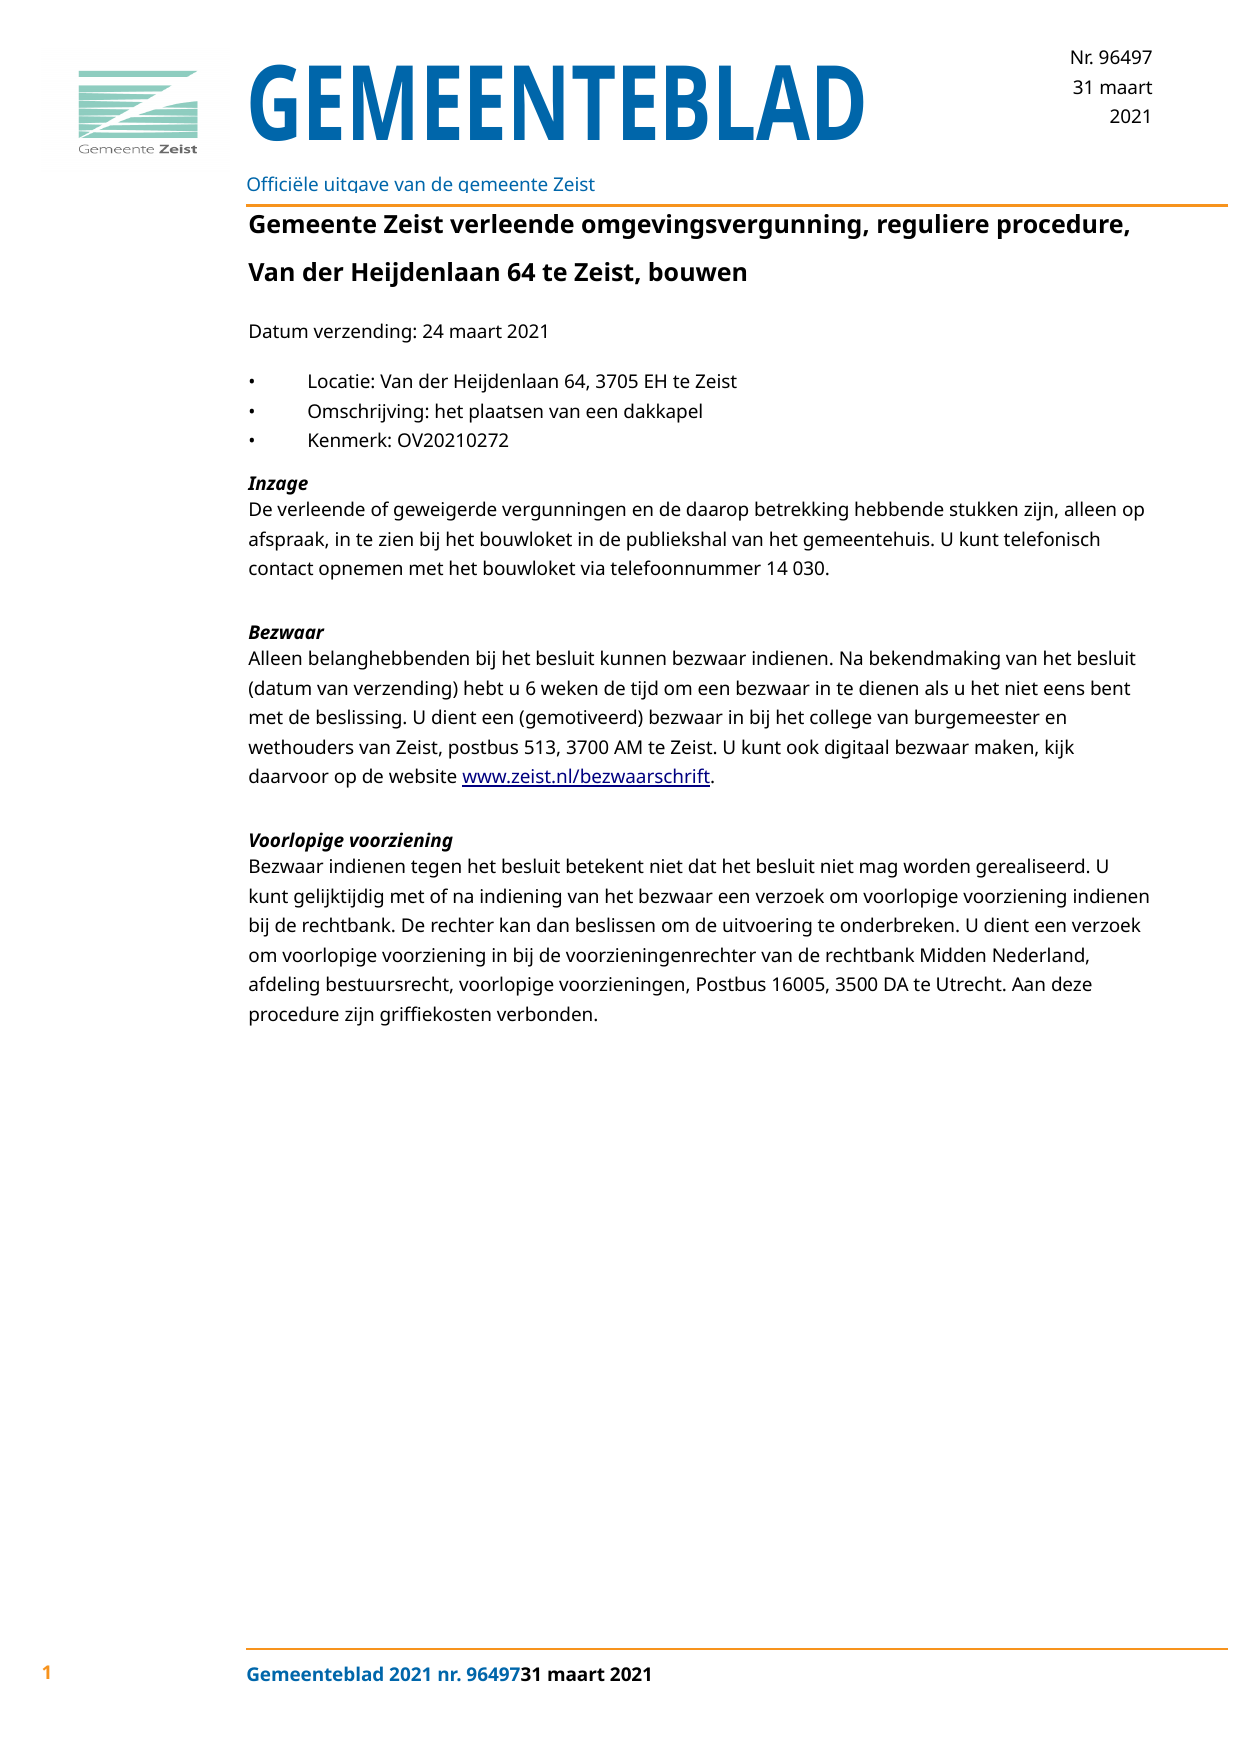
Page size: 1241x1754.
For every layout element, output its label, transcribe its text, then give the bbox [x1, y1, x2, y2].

text Bezwaar [248, 619, 1152, 645]
text Alleen belanghebbenden bij het besluit kunnen bezwaar indienen. Na bekendmaking van het besluit (datum van verzending) hebt u 6 weken de tijd om een bezwaar in te dienen als u het niet eens bent met de beslissing. U dient een (gemotiveerd) bezwaar in bij het college van burgemeester en wethouders van Zeist, postbus 513, 3700 AM te Zeist. U kunt ook digitaal bezwaar maken, kijk daarvoor op de website www.zeist.nl/bezwaarschrift. [248, 645, 1152, 789]
picture [41, 47, 231, 172]
list Omschrijving: het plaatsen van een dakkapel [248, 398, 1152, 424]
text Inzage [248, 471, 1152, 496]
list Locatie: Van der Heijdenlaan 64, 3705 EH te Zeist [248, 368, 1152, 394]
text Voorlopige voorziening [248, 827, 1152, 853]
text Datum verzending: 24 maart 2021 [248, 318, 1152, 344]
text De verleende of geweigerde vergunningen en de daarop betrekking hebbende stukken zijn, alleen op afspraak, in te zien bij het bouwloket in de publiekshal van het gemeentehuis. U kunt telefonisch contact opnemen met het bouwloket via telefoonnummer 14 030. [248, 496, 1152, 581]
text Bezwaar indienen tegen het besluit betekent niet dat het besluit niet mag worden gerealiseerd. U kunt gelijktijdig met of na indiening van het bezwaar een verzoek om voorlopige voorziening indienen bij de rechtbank. De rechter kan dan beslissen om de uitvoering te onderbreken. U dient een verzoek om voorlopige voorziening in bij de voorzieningenrechter van de rechtbank Midden Nederland, afdeling bestuursrecht, voorlopige voorzieningen, Postbus 16005, 3500 DA te Utrecht. Aan deze procedure zijn griffiekosten verbonden. [248, 853, 1152, 1027]
list Kenmerk: OV20210272 [248, 427, 1152, 453]
text Gemeente Zeist verleende omgevingsvergunning, reguliere procedure, Van der Heijdenlaan 64 te Zeist, bouwen [248, 207, 1152, 288]
